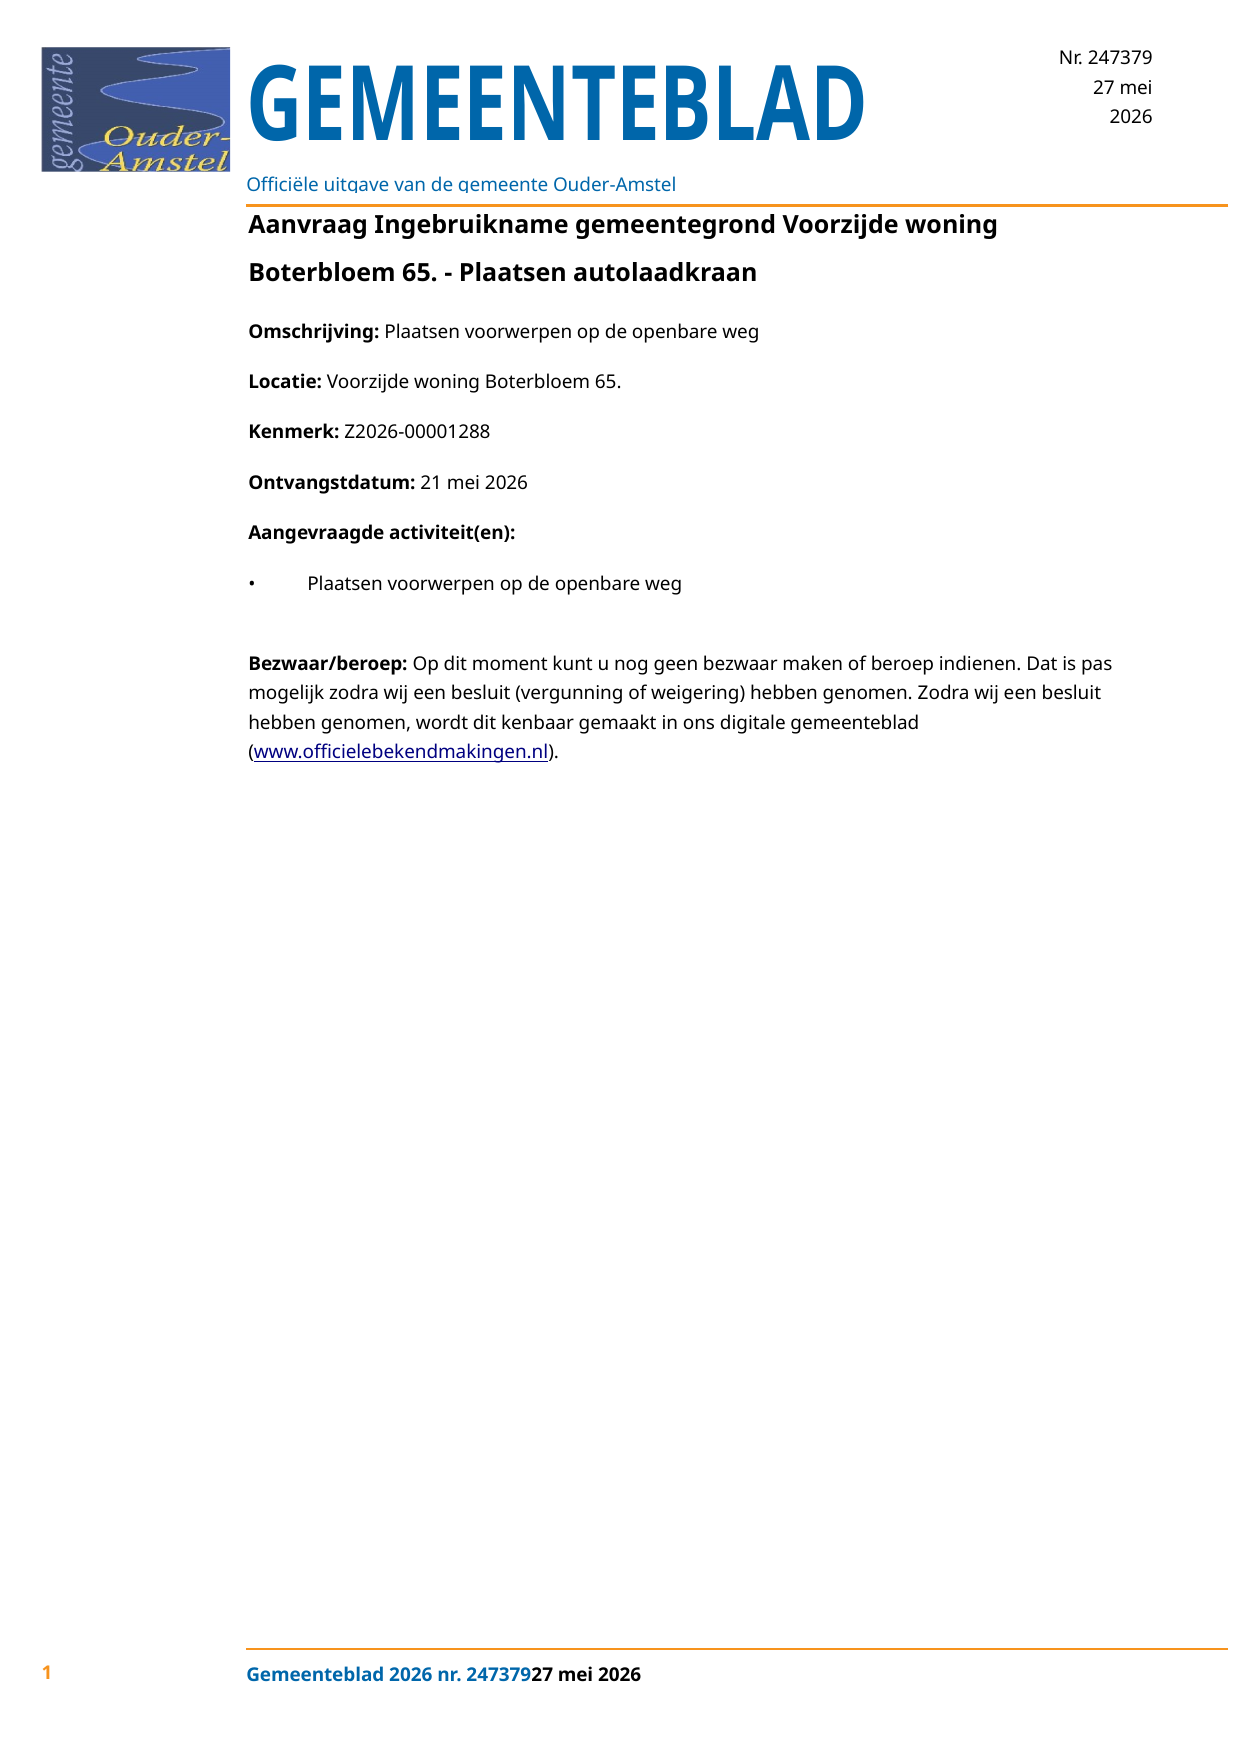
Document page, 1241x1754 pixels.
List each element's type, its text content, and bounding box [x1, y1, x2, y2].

text Ontvangstdatum: 21 mei 2026 [248, 469, 1152, 495]
text Aangevraagde activiteit(en): [248, 519, 1152, 545]
text Aanvraag Ingebruikname gemeentegrond Voorzijde woning Boterbloem 65. - Plaatsen autolaadkraan [248, 207, 1152, 288]
text Omschrijving: Plaatsen voorwerpen op de openbare weg [248, 318, 1152, 344]
text Locatie: Voorzijde woning Boterbloem 65. [248, 368, 1152, 394]
text Kenmerk: Z2026-00001288 [248, 419, 1152, 444]
picture [41, 47, 231, 172]
list Plaatsen voorwerpen op de openbare weg [248, 570, 1152, 596]
text Bezwaar/beroep: Op dit moment kunt u nog geen bezwaar maken of beroep indienen. Dat is pas mogelijk zodra wij een besluit (vergunning of weigering) hebben genomen. Zodra wij een besluit hebben genomen, wordt dit kenbaar gemaakt in ons digitale gemeenteblad (www.officielebekendmakingen.nl). [248, 650, 1152, 764]
